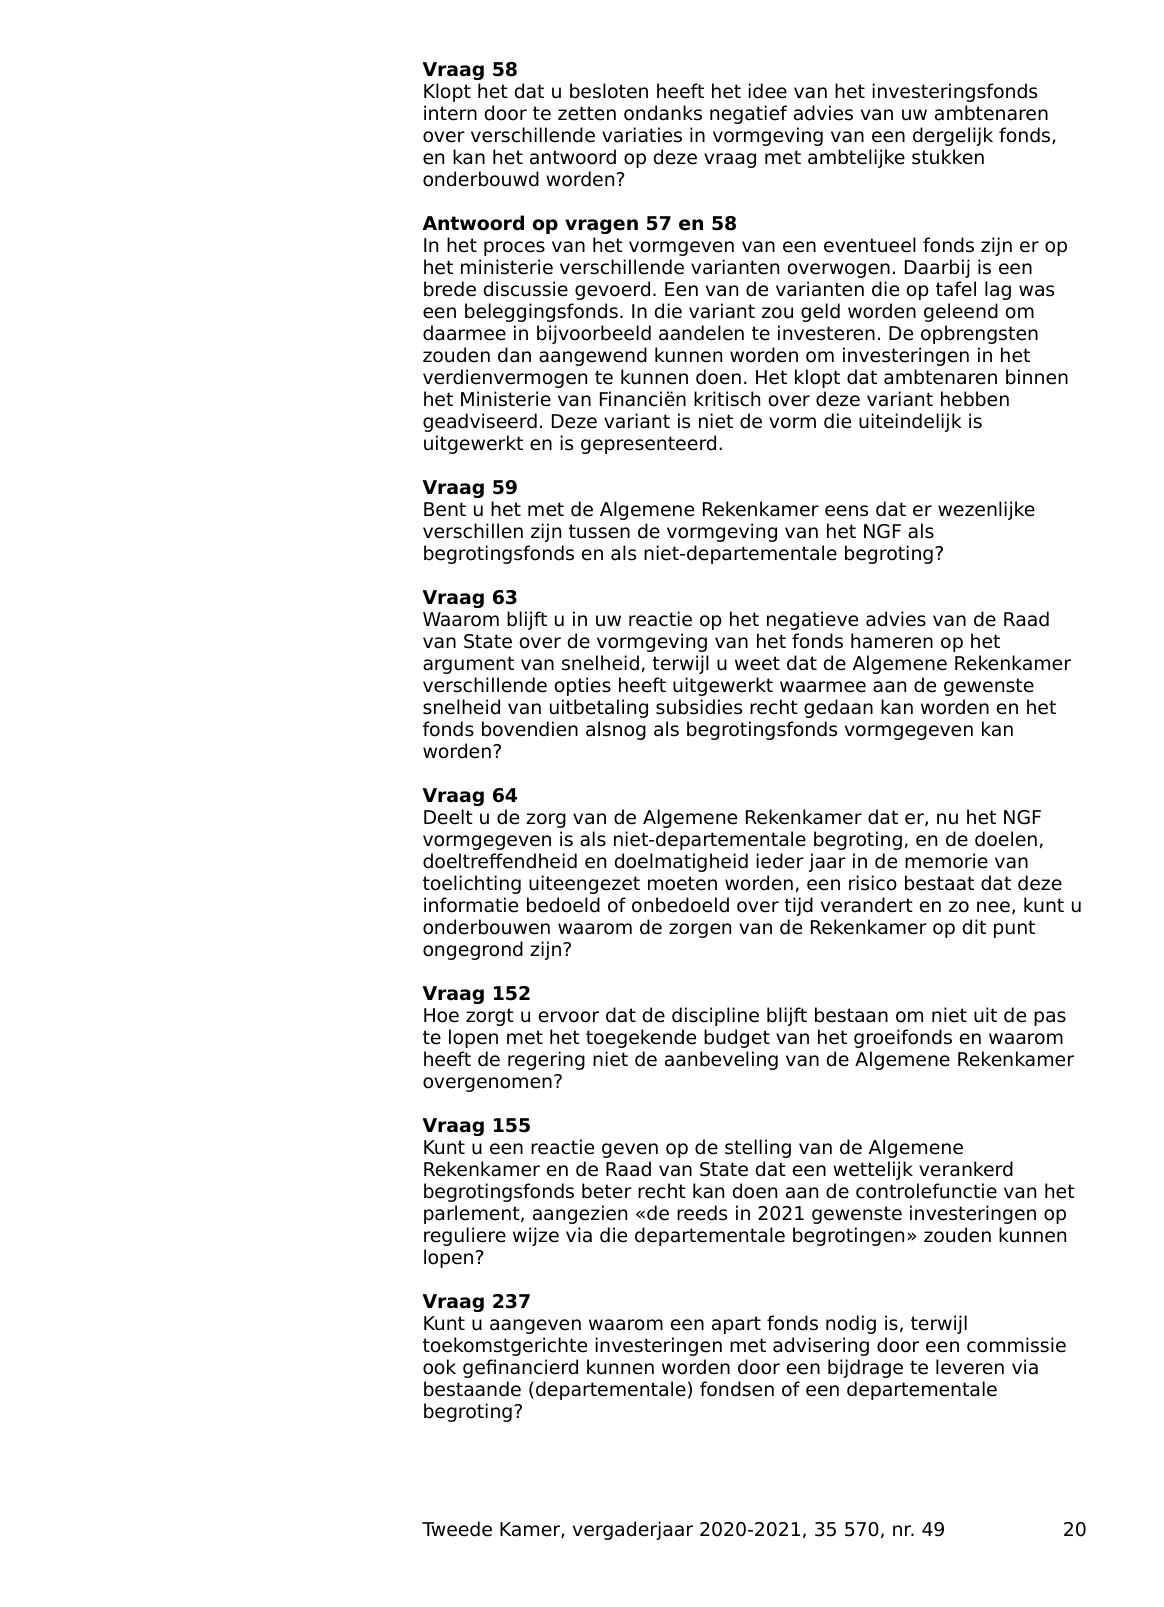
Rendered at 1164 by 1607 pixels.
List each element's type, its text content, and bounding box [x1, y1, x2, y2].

subtitle Vraag 58 [422, 59, 1087, 81]
subtitle Vraag 64 [422, 785, 1087, 807]
subtitle Vraag 237 [422, 1291, 1087, 1313]
text Kunt u aangeven waarom een apart fonds nodig is, terwijl toekomstgerichte investeringen met advisering door een commissie ook gefinancierd kunnen worden door een bijdrage te leveren via bestaande (departementale) fondsen of een departementale begroting? [422, 1313, 1087, 1423]
subtitle Vraag 63 [422, 587, 1087, 609]
subtitle Vraag 155 [422, 1115, 1087, 1137]
text Klopt het dat u besloten heeft het idee van het investeringsfonds intern door te zetten ondanks negatief advies van uw ambtenaren over verschillende variaties in vormgeving van een dergelijk fonds, en kan het antwoord op deze vraag met ambtelijke stukken onderbouwd worden? [422, 81, 1087, 191]
subtitle Vraag 152 [422, 983, 1087, 1005]
text Deelt u de zorg van de Algemene Rekenkamer dat er, nu het NGF vormgegeven is als niet-departementale begroting, en de doelen, doeltreffendheid en doelmatigheid ieder jaar in de memorie van toelichting uiteengezet moeten worden, een risico bestaat dat deze informatie bedoeld of onbedoeld over tijd verandert en zo nee, kunt u onderbouwen waarom de zorgen van de Rekenkamer op dit punt ongegrond zijn? [422, 807, 1087, 961]
text Waarom blijft u in uw reactie op het negatieve advies van de Raad van State over de vormgeving van het fonds hameren op het argument van snelheid, terwijl u weet dat de Algemene Rekenkamer verschillende opties heeft uitgewerkt waarmee aan de gewenste snelheid van uitbetaling subsidies recht gedaan kan worden en het fonds bovendien alsnog als begrotingsfonds vormgegeven kan worden? [422, 609, 1087, 763]
text Bent u het met de Algemene Rekenkamer eens dat er wezenlijke verschillen zijn tussen de vormgeving van het NGF als begrotingsfonds en als niet-departementale begroting? [422, 499, 1087, 565]
subtitle Antwoord op vragen 57 en 58 [422, 213, 1087, 235]
text Hoe zorgt u ervoor dat de discipline blijft bestaan om niet uit de pas te lopen met het toegekende budget van het groeifonds en waarom heeft de regering niet de aanbeveling van de Algemene Rekenkamer overgenomen? [422, 1005, 1087, 1093]
text In het proces van het vormgeven van een eventueel fonds zijn er op het ministerie verschillende varianten overwogen. Daarbij is een brede discussie gevoerd. Een van de varianten die op tafel lag was een beleggingsfonds. In die variant zou geld worden geleend om daarmee in bijvoorbeeld aandelen te investeren. De opbrengsten zouden dan aangewend kunnen worden om investeringen in het verdienvermogen te kunnen doen. Het klopt dat ambtenaren binnen het Ministerie van Financiën kritisch over deze variant hebben geadviseerd. Deze variant is niet de vorm die uiteindelijk is uitgewerkt en is gepresenteerd. [422, 235, 1087, 455]
text Kunt u een reactie geven op de stelling van de Algemene Rekenkamer en de Raad van State dat een wettelijk verankerd begrotingsfonds beter recht kan doen aan de controlefunctie van het parlement, aangezien «de reeds in 2021 gewenste investeringen op reguliere wijze via die departementale begrotingen» zouden kunnen lopen? [422, 1137, 1087, 1269]
subtitle Vraag 59 [422, 477, 1087, 499]
